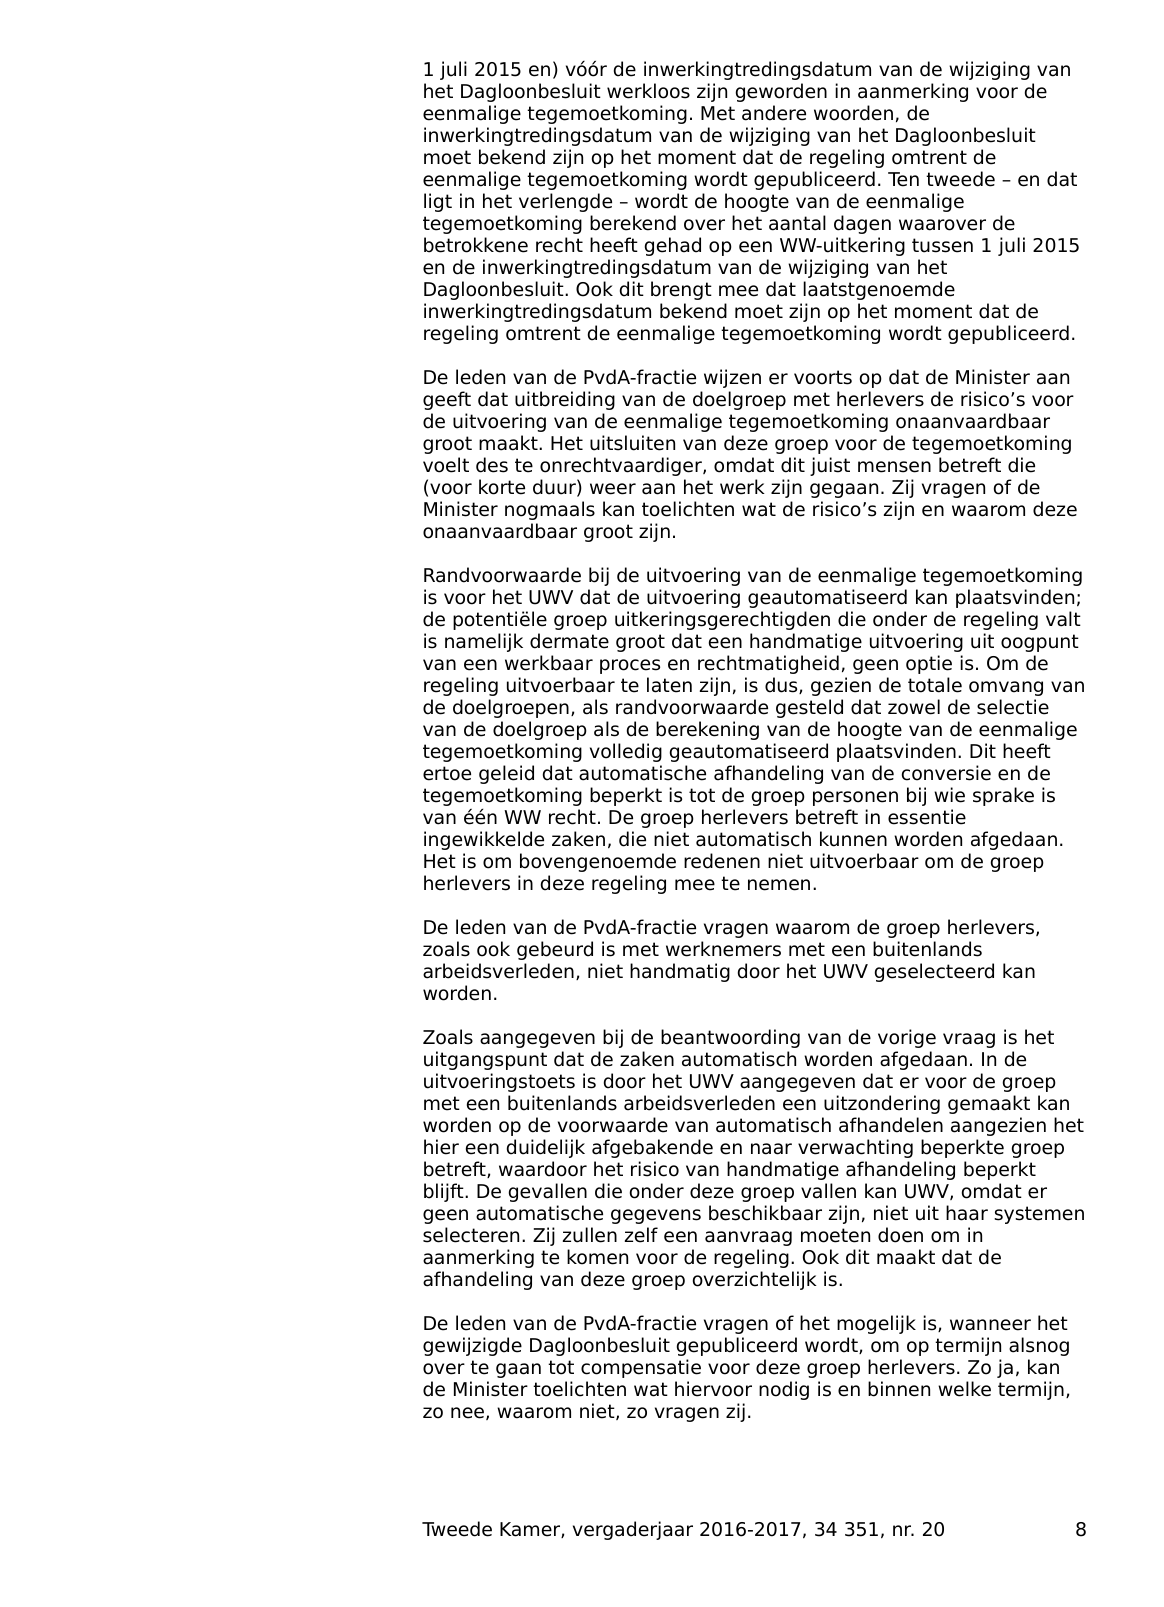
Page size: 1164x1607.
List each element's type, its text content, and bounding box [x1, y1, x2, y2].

text Randvoorwaarde bij de uitvoering van de eenmalige tegemoetkoming is voor het UWV dat de uitvoering geautomatiseerd kan plaatsvinden; de potentiële groep uitkeringsgerechtigden die onder de regeling valt is namelijk dermate groot dat een handmatige uitvoering uit oogpunt van een werkbaar proces en rechtmatigheid, geen optie is. Om de regeling uitvoerbaar te laten zijn, is dus, gezien de totale omvang van de doelgroepen, als randvoorwaarde gesteld dat zowel de selectie van de doelgroep als de berekening van de hoogte van de eenmalige tegemoetkoming volledig geautomatiseerd plaatsvinden. Dit heeft ertoe geleid dat automatische afhandeling van de conversie en de tegemoetkoming beperkt is tot de groep personen bij wie sprake is van één WW recht. De groep herlevers betreft in essentie ingewikkelde zaken, die niet automatisch kunnen worden afgedaan. Het is om bovengenoemde redenen niet uitvoerbaar om de groep herlevers in deze regeling mee te nemen. [422, 565, 1087, 895]
text De leden van de PvdA-fractie wijzen er voorts op dat de Minister aan geeft dat uitbreiding van de doelgroep met herlevers de risico’s voor de uitvoering van de eenmalige tegemoetkoming onaanvaardbaar groot maakt. Het uitsluiten van deze groep voor de tegemoetkoming voelt des te onrechtvaardiger, omdat dit juist mensen betreft die (voor korte duur) weer aan het werk zijn gegaan. Zij vragen of de Minister nogmaals kan toelichten wat de risico’s zijn en waarom deze onaanvaardbaar groot zijn. [422, 367, 1087, 543]
text 1 juli 2015 en) vóór de inwerkingtredingsdatum van de wijziging van het Dagloonbesluit werkloos zijn geworden in aanmerking voor de eenmalige tegemoetkoming. Met andere woorden, de inwerkingtredingsdatum van de wijziging van het Dagloonbesluit moet bekend zijn op het moment dat de regeling omtrent de eenmalige tegemoetkoming wordt gepubliceerd. Ten tweede – en dat ligt in het verlengde – wordt de hoogte van de eenmalige tegemoetkoming berekend over het aantal dagen waarover de betrokkene recht heeft gehad op een WW-uitkering tussen 1 juli 2015 en de inwerkingtredingsdatum van de wijziging van het Dagloonbesluit. Ook dit brengt mee dat laatstgenoemde inwerkingtredingsdatum bekend moet zijn op het moment dat de regeling omtrent de eenmalige tegemoetkoming wordt gepubliceerd. [422, 59, 1087, 345]
text De leden van de PvdA-fractie vragen waarom de groep herlevers, zoals ook gebeurd is met werknemers met een buitenlands arbeidsverleden, niet handmatig door het UWV geselecteerd kan worden. [422, 917, 1087, 1005]
text De leden van de PvdA-fractie vragen of het mogelijk is, wanneer het gewijzigde Dagloonbesluit gepubliceerd wordt, om op termijn alsnog over te gaan tot compensatie voor deze groep herlevers. Zo ja, kan de Minister toelichten wat hiervoor nodig is en binnen welke termijn, zo nee, waarom niet, zo vragen zij. [422, 1313, 1087, 1423]
text Zoals aangegeven bij de beantwoording van de vorige vraag is het uitgangspunt dat de zaken automatisch worden afgedaan. In de uitvoeringstoets is door het UWV aangegeven dat er voor de groep met een buitenlands arbeidsverleden een uitzondering gemaakt kan worden op de voorwaarde van automatisch afhandelen aangezien het hier een duidelijk afgebakende en naar verwachting beperkte groep betreft, waardoor het risico van handmatige afhandeling beperkt blijft. De gevallen die onder deze groep vallen kan UWV, omdat er geen automatische gegevens beschikbaar zijn, niet uit haar systemen selecteren. Zij zullen zelf een aanvraag moeten doen om in aanmerking te komen voor de regeling. Ook dit maakt dat de afhandeling van deze groep overzichtelijk is. [422, 1027, 1087, 1291]
